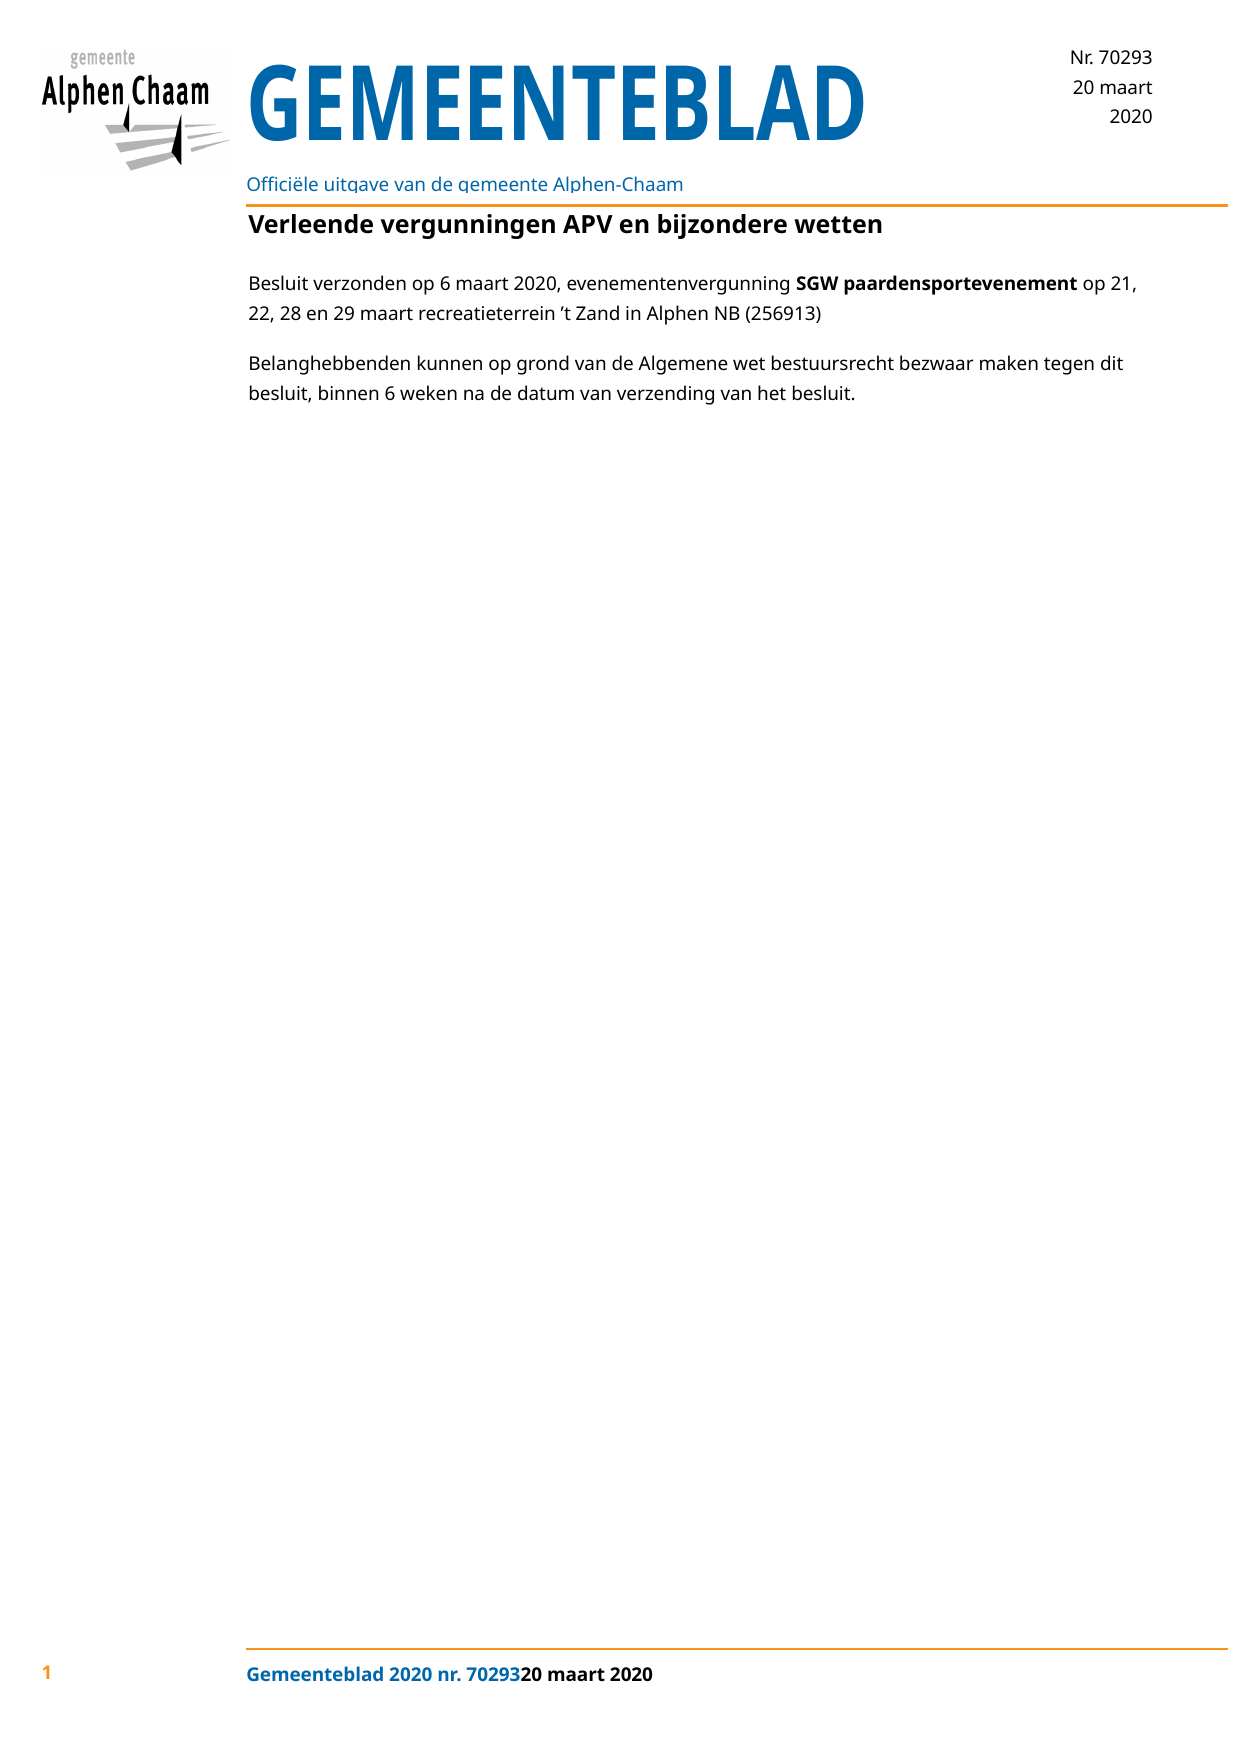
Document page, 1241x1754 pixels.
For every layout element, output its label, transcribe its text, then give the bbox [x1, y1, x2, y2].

text Belanghebbenden kunnen op grond van de Algemene wet bestuursrecht bezwaar maken tegen dit besluit, binnen 6 weken na de datum van verzending van het besluit. [248, 350, 1152, 406]
text Verleende vergunningen APV en bijzondere wetten [248, 207, 1152, 241]
text Besluit verzonden op 6 maart 2020, evenementenvergunning SGW paardensportevenement op 21, 22, 28 en 29 maart recreatieterrein ’t Zand in Alphen NB (256913) [248, 270, 1152, 326]
picture [41, 47, 231, 172]
